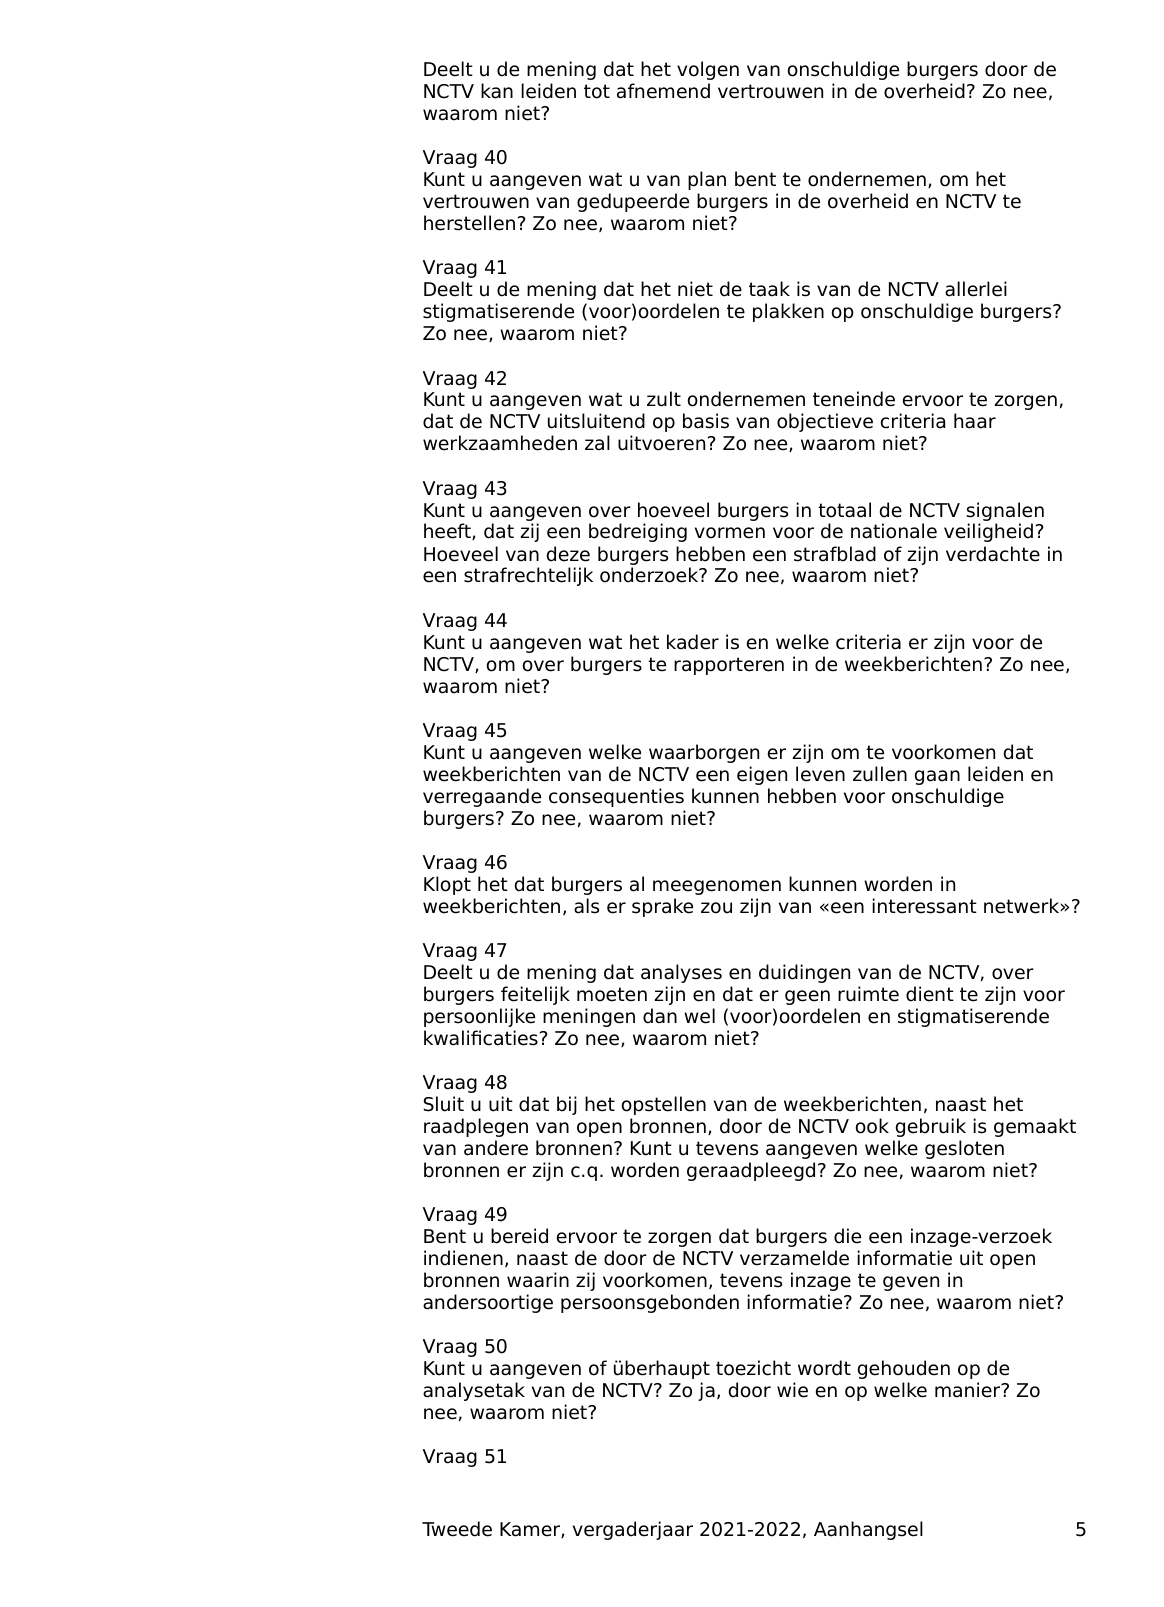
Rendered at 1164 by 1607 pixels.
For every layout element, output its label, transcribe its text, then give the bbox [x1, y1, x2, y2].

text Vraag 47 [422, 940, 1087, 962]
text Klopt het dat burgers al meegenomen kunnen worden in weekberichten, als er sprake zou zijn van «een interessant netwerk»? [422, 874, 1087, 918]
text Kunt u aangeven wat het kader is en welke criteria er zijn voor de NCTV, om over burgers te rapporteren in de weekberichten? Zo nee, waarom niet? [422, 632, 1087, 697]
text Vraag 42 [422, 367, 1087, 389]
text Vraag 50 [422, 1336, 1087, 1358]
text Vraag 48 [422, 1072, 1087, 1094]
text Vraag 41 [422, 257, 1087, 279]
text Kunt u aangeven of überhaupt toezicht wordt gehouden op de analysetak van de NCTV? Zo ja, door wie en op welke manier? Zo nee, waarom niet? [422, 1358, 1087, 1424]
text Vraag 46 [422, 852, 1087, 874]
text Vraag 49 [422, 1204, 1087, 1226]
text Sluit u uit dat bij het opstellen van de weekberichten, naast het raadplegen van open bronnen, door de NCTV ook gebruik is gemaakt van andere bronnen? Kunt u tevens aangeven welke gesloten bronnen er zijn c.q. worden geraadpleegd? Zo nee, waarom niet? [422, 1094, 1087, 1182]
text Bent u bereid ervoor te zorgen dat burgers die een inzage-verzoek indienen, naast de door de NCTV verzamelde informatie uit open bronnen waarin zij voorkomen, tevens inzage te geven in andersoortige persoonsgebonden informatie? Zo nee, waarom niet? [422, 1226, 1087, 1314]
text Vraag 45 [422, 720, 1087, 742]
text Deelt u de mening dat het volgen van onschuldige burgers door de NCTV kan leiden tot afnemend vertrouwen in de overheid? Zo nee, waarom niet? [422, 59, 1087, 125]
text Kunt u aangeven wat u zult ondernemen teneinde ervoor te zorgen, dat de NCTV uitsluitend op basis van objectieve criteria haar werkzaamheden zal uitvoeren? Zo nee, waarom niet? [422, 389, 1087, 455]
text Kunt u aangeven wat u van plan bent te ondernemen, om het vertrouwen van gedupeerde burgers in de overheid en NCTV te herstellen? Zo nee, waarom niet? [422, 169, 1087, 235]
text Vraag 51 [422, 1446, 1087, 1468]
text Vraag 40 [422, 147, 1087, 169]
text Deelt u de mening dat analyses en duidingen van de NCTV, over burgers feitelijk moeten zijn en dat er geen ruimte dient te zijn voor persoonlijke meningen dan wel (voor)oordelen en stigmatiserende kwalificaties? Zo nee, waarom niet? [422, 962, 1087, 1050]
text Deelt u de mening dat het niet de taak is van de NCTV allerlei stigmatiserende (voor)oordelen te plakken op onschuldige burgers? Zo nee, waarom niet? [422, 279, 1087, 345]
text Vraag 44 [422, 609, 1087, 632]
text Kunt u aangeven welke waarborgen er zijn om te voorkomen dat weekberichten van de NCTV een eigen leven zullen gaan leiden en verregaande consequenties kunnen hebben voor onschuldige burgers? Zo nee, waarom niet? [422, 742, 1087, 829]
text Kunt u aangeven over hoeveel burgers in totaal de NCTV signalen heeft, dat zij een bedreiging vormen voor de nationale veiligheid? Hoeveel van deze burgers hebben een strafblad of zijn verdachte in een strafrechtelijk onderzoek? Zo nee, waarom niet? [422, 499, 1087, 587]
text Vraag 43 [422, 477, 1087, 499]
